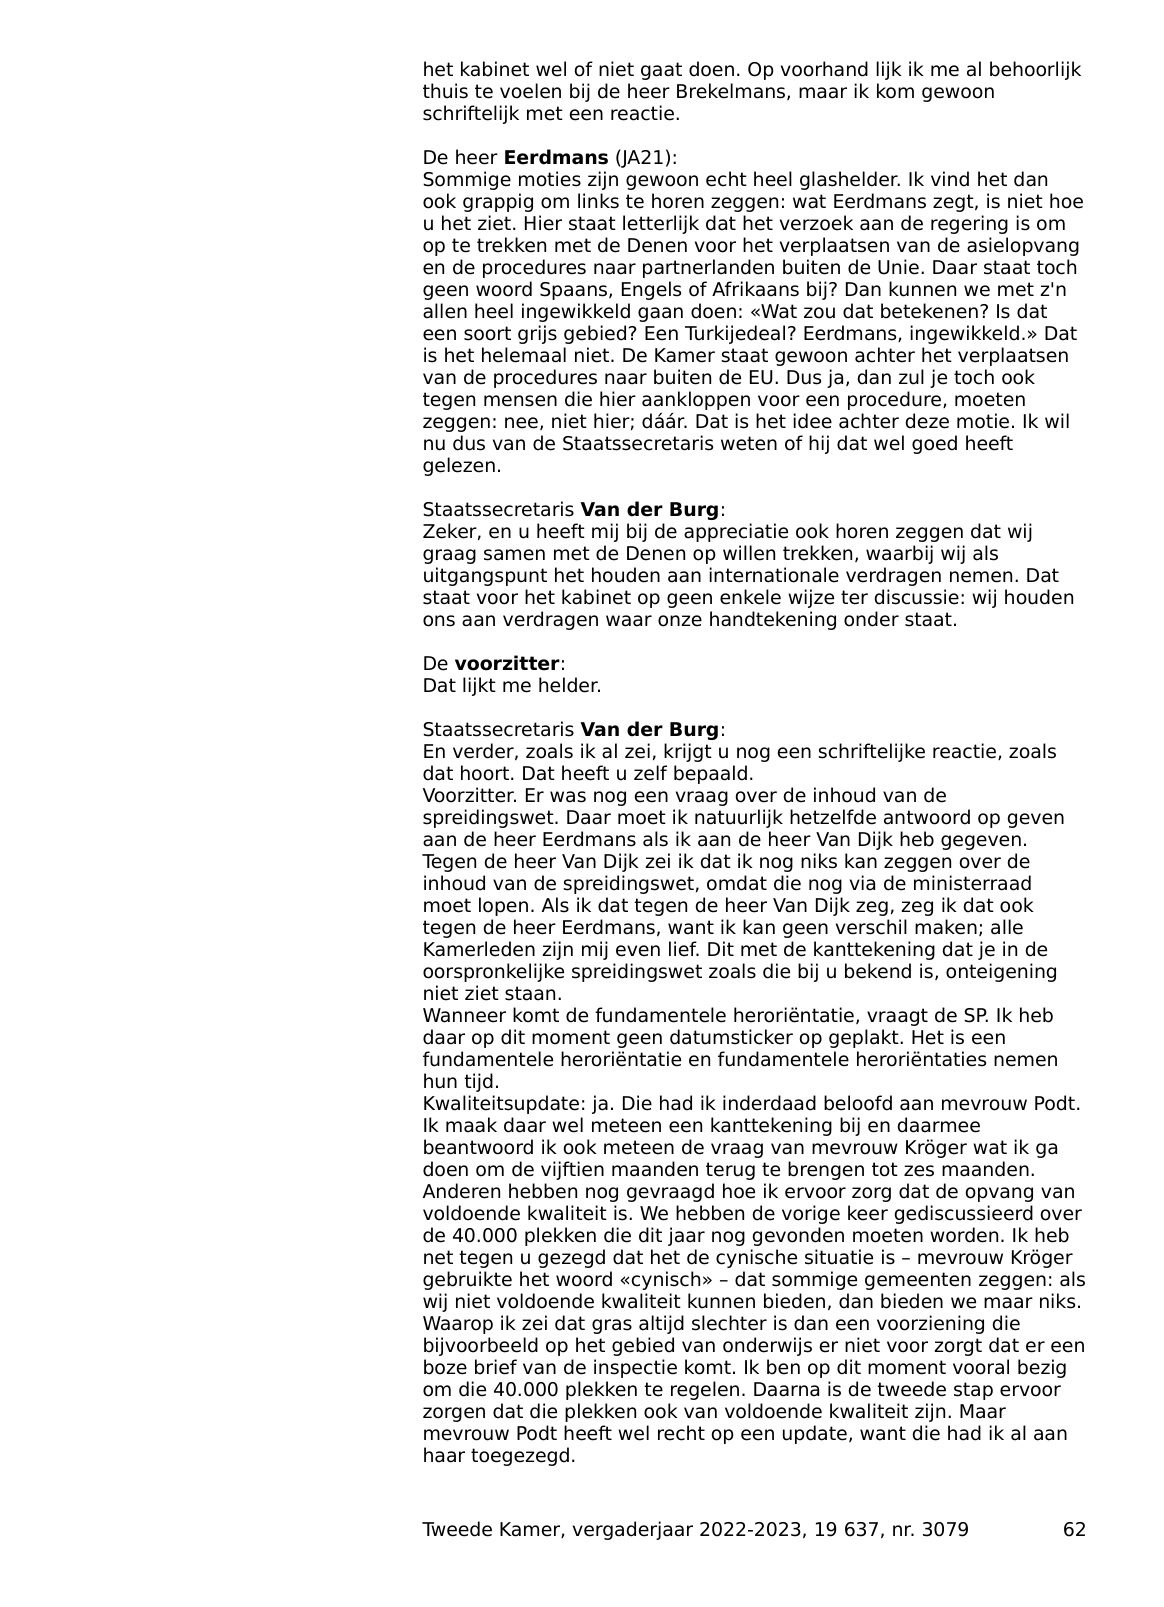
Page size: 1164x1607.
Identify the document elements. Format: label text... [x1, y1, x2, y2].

text De heer Eerdmans (JA21): [422, 147, 1087, 169]
text Voorzitter. Er was nog een vraag over de inhoud van de spreidingswet. Daar moet ik natuurlijk hetzelfde antwoord op geven aan de heer Eerdmans als ik aan de heer Van Dijk heb gegeven. Tegen de heer Van Dijk zei ik dat ik nog niks kan zeggen over de inhoud van de spreidingswet, omdat die nog via de ministerraad moet lopen. Als ik dat tegen de heer Van Dijk zeg, zeg ik dat ook tegen de heer Eerdmans, want ik kan geen verschil maken; alle Kamerleden zijn mij even lief. Dit met de kanttekening dat je in de oorspronkelijke spreidingswet zoals die bij u bekend is, onteigening niet ziet staan. [422, 785, 1087, 1005]
text Kwaliteitsupdate: ja. Die had ik inderdaad beloofd aan mevrouw Podt. Ik maak daar wel meteen een kanttekening bij en daarmee beantwoord ik ook meteen de vraag van mevrouw Kröger wat ik ga doen om de vijftien maanden terug te brengen tot zes maanden. Anderen hebben nog gevraagd hoe ik ervoor zorg dat de opvang van voldoende kwaliteit is. We hebben de vorige keer gediscussieerd over de 40.000 plekken die dit jaar nog gevonden moeten worden. Ik heb net tegen u gezegd dat het de cynische situatie is – mevrouw Kröger gebruikte het woord «cynisch» – dat sommige gemeenten zeggen: als wij niet voldoende kwaliteit kunnen bieden, dan bieden we maar niks. Waarop ik zei dat gras altijd slechter is dan een voorziening die bijvoorbeeld op het gebied van onderwijs er niet voor zorgt dat er een boze brief van de inspectie komt. Ik ben op dit moment vooral bezig om die 40.000 plekken te regelen. Daarna is de tweede stap ervoor zorgen dat die plekken ook van voldoende kwaliteit zijn. Maar mevrouw Podt heeft wel recht op een update, want die had ik al aan haar toegezegd. [422, 1093, 1087, 1467]
text Staatssecretaris Van der Burg: [422, 719, 1087, 741]
text het kabinet wel of niet gaat doen. Op voorhand lijk ik me al behoorlijk thuis te voelen bij de heer Brekelmans, maar ik kom gewoon schriftelijk met een reactie. [422, 59, 1087, 125]
text Dat lijkt me helder. [422, 675, 1087, 697]
text De voorzitter: [422, 653, 1087, 675]
text Wanneer komt de fundamentele heroriëntatie, vraagt de SP. Ik heb daar op dit moment geen datumsticker op geplakt. Het is een fundamentele heroriëntatie en fundamentele heroriëntaties nemen hun tijd. [422, 1005, 1087, 1093]
text Zeker, en u heeft mij bij de appreciatie ook horen zeggen dat wij graag samen met de Denen op willen trekken, waarbij wij als uitgangspunt het houden aan internationale verdragen nemen. Dat staat voor het kabinet op geen enkele wijze ter discussie: wij houden ons aan verdragen waar onze handtekening onder staat. [422, 521, 1087, 631]
text En verder, zoals ik al zei, krijgt u nog een schriftelijke reactie, zoals dat hoort. Dat heeft u zelf bepaald. [422, 741, 1087, 785]
text Staatssecretaris Van der Burg: [422, 499, 1087, 521]
text Sommige moties zijn gewoon echt heel glashelder. Ik vind het dan ook grappig om links te horen zeggen: wat Eerdmans zegt, is niet hoe u het ziet. Hier staat letterlijk dat het verzoek aan de regering is om op te trekken met de Denen voor het verplaatsen van de asielopvang en de procedures naar partnerlanden buiten de Unie. Daar staat toch geen woord Spaans, Engels of Afrikaans bij? Dan kunnen we met z'n allen heel ingewikkeld gaan doen: «Wat zou dat betekenen? Is dat een soort grijs gebied? Een Turkijedeal? Eerdmans, ingewikkeld.» Dat is het helemaal niet. De Kamer staat gewoon achter het verplaatsen van de procedures naar buiten de EU. Dus ja, dan zul je toch ook tegen mensen die hier aankloppen voor een procedure, moeten zeggen: nee, niet hier; dáár. Dat is het idee achter deze motie. Ik wil nu dus van de Staatssecretaris weten of hij dat wel goed heeft gelezen. [422, 169, 1087, 477]
